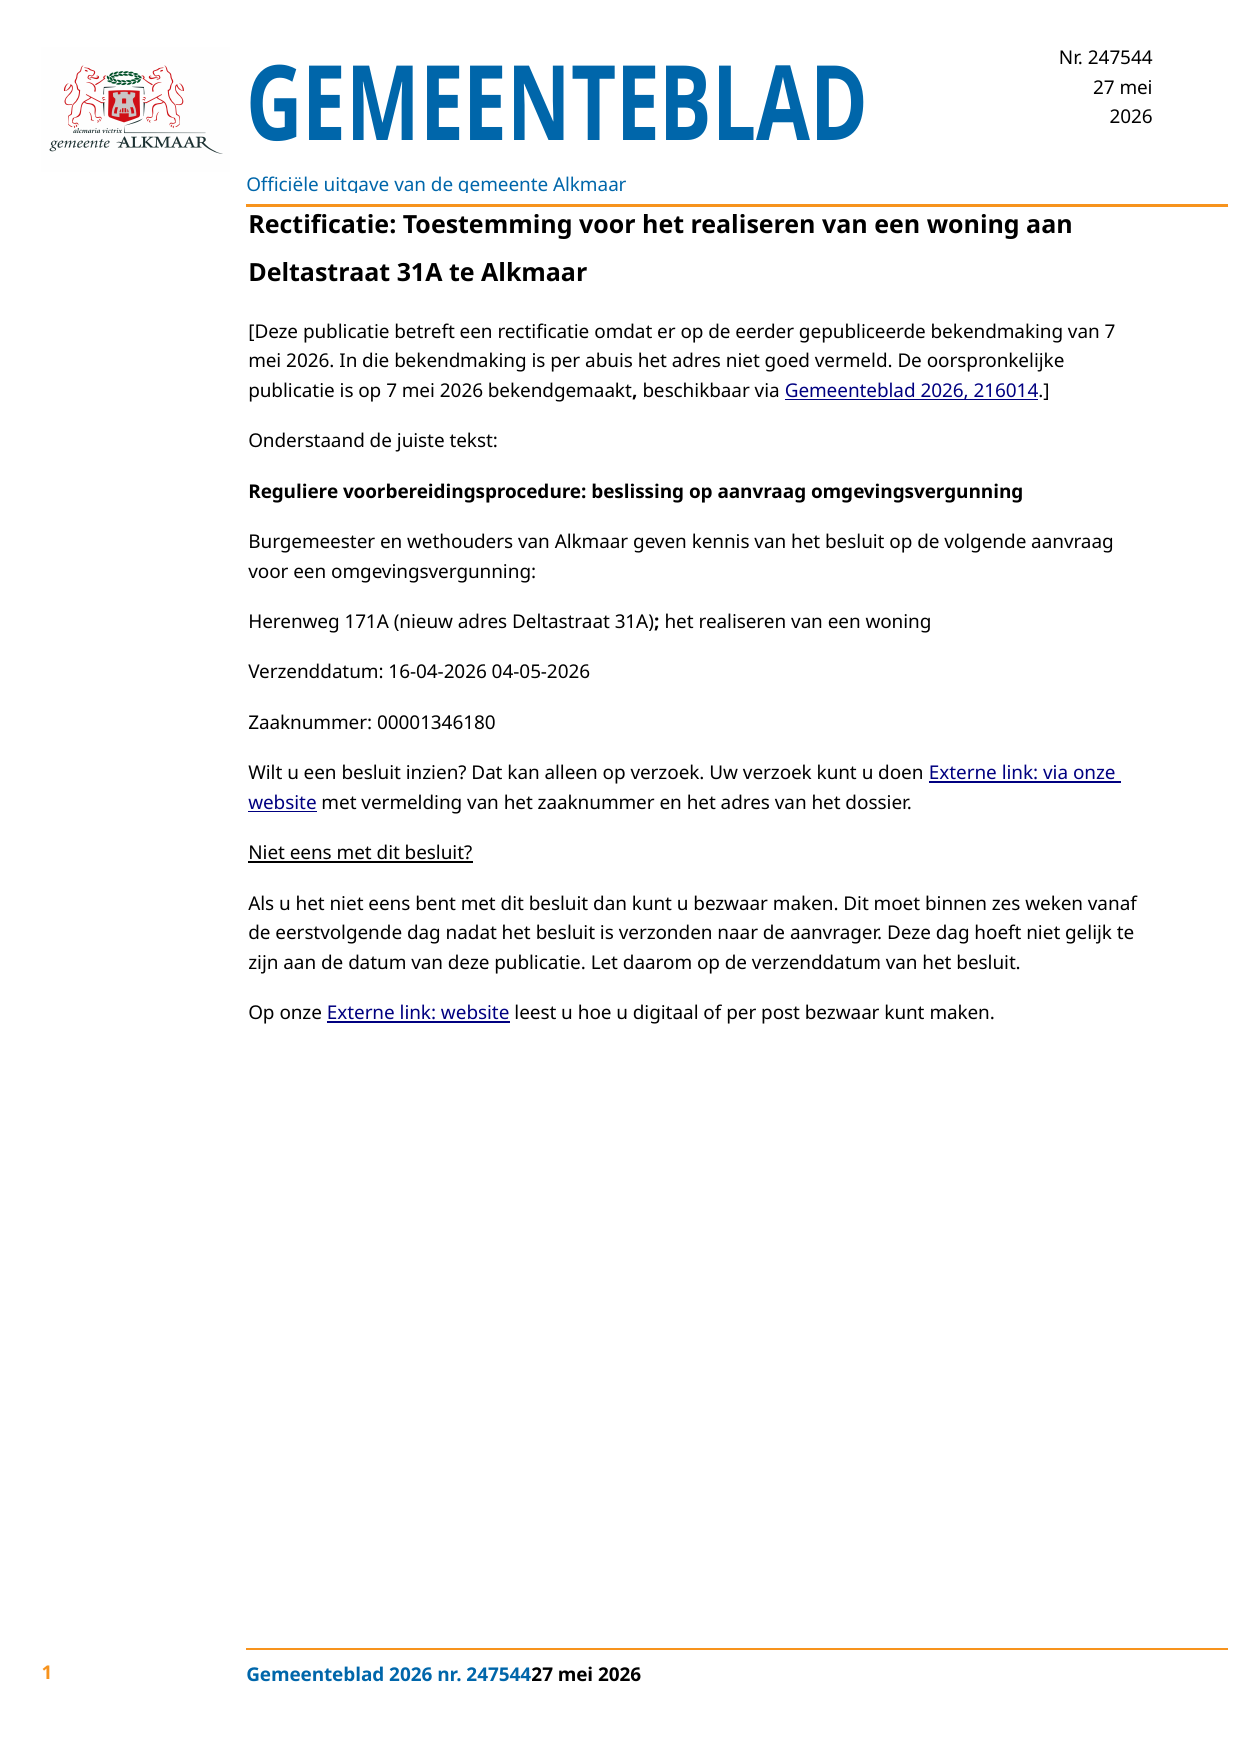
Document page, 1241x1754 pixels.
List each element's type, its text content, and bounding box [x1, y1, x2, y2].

picture [41, 47, 231, 172]
text [Deze publicatie betreft een rectificatie omdat er op de eerder gepubliceerde bekendmaking van 7 mei 2026. In die bekendmaking is per abuis het adres niet goed vermeld. De oorspronkelijke publicatie is op 7 mei 2026 bekendgemaakt, beschikbaar via Gemeenteblad 2026, 216014.] [248, 318, 1152, 403]
text Burgemeester en wethouders van Alkmaar geven kennis van het besluit op de volgende aanvraag voor een omgevingsvergunning: [248, 528, 1152, 584]
text Op onze Externe link: website leest u hoe u digitaal of per post bezwaar kunt maken. [248, 999, 1152, 1025]
text Herenweg 171A (nieuw adres Deltastraat 31A); het realiseren van een woning [248, 608, 1152, 634]
text Verzenddatum: 16-04-2026 04-05-2026 [248, 659, 1152, 684]
text Wilt u een besluit inzien? Dat kan alleen op verzoek. Uw verzoek kunt u doen Externe link: via onze website met vermelding van het zaaknummer en het adres van het dossier. [248, 759, 1152, 815]
text Reguliere voorbereidingsprocedure: beslissing op aanvraag omgevingsvergunning [248, 478, 1152, 504]
text Als u het niet eens bent met dit besluit dan kunt u bezwaar maken. Dit moet binnen zes weken vanaf de eerstvolgende dag nadat het besluit is verzonden naar de aanvrager. Deze dag hoeft niet gelijk te zijn aan de datum van deze publicatie. Let daarom op de verzenddatum van het besluit. [248, 890, 1152, 975]
text Rectificatie: Toestemming voor het realiseren van een woning aan Deltastraat 31A te Alkmaar [248, 207, 1152, 288]
text Niet eens met dit besluit? [248, 839, 1152, 865]
text Zaaknummer: 00001346180 [248, 709, 1152, 735]
text Onderstaand de juiste tekst: [248, 427, 1152, 453]
